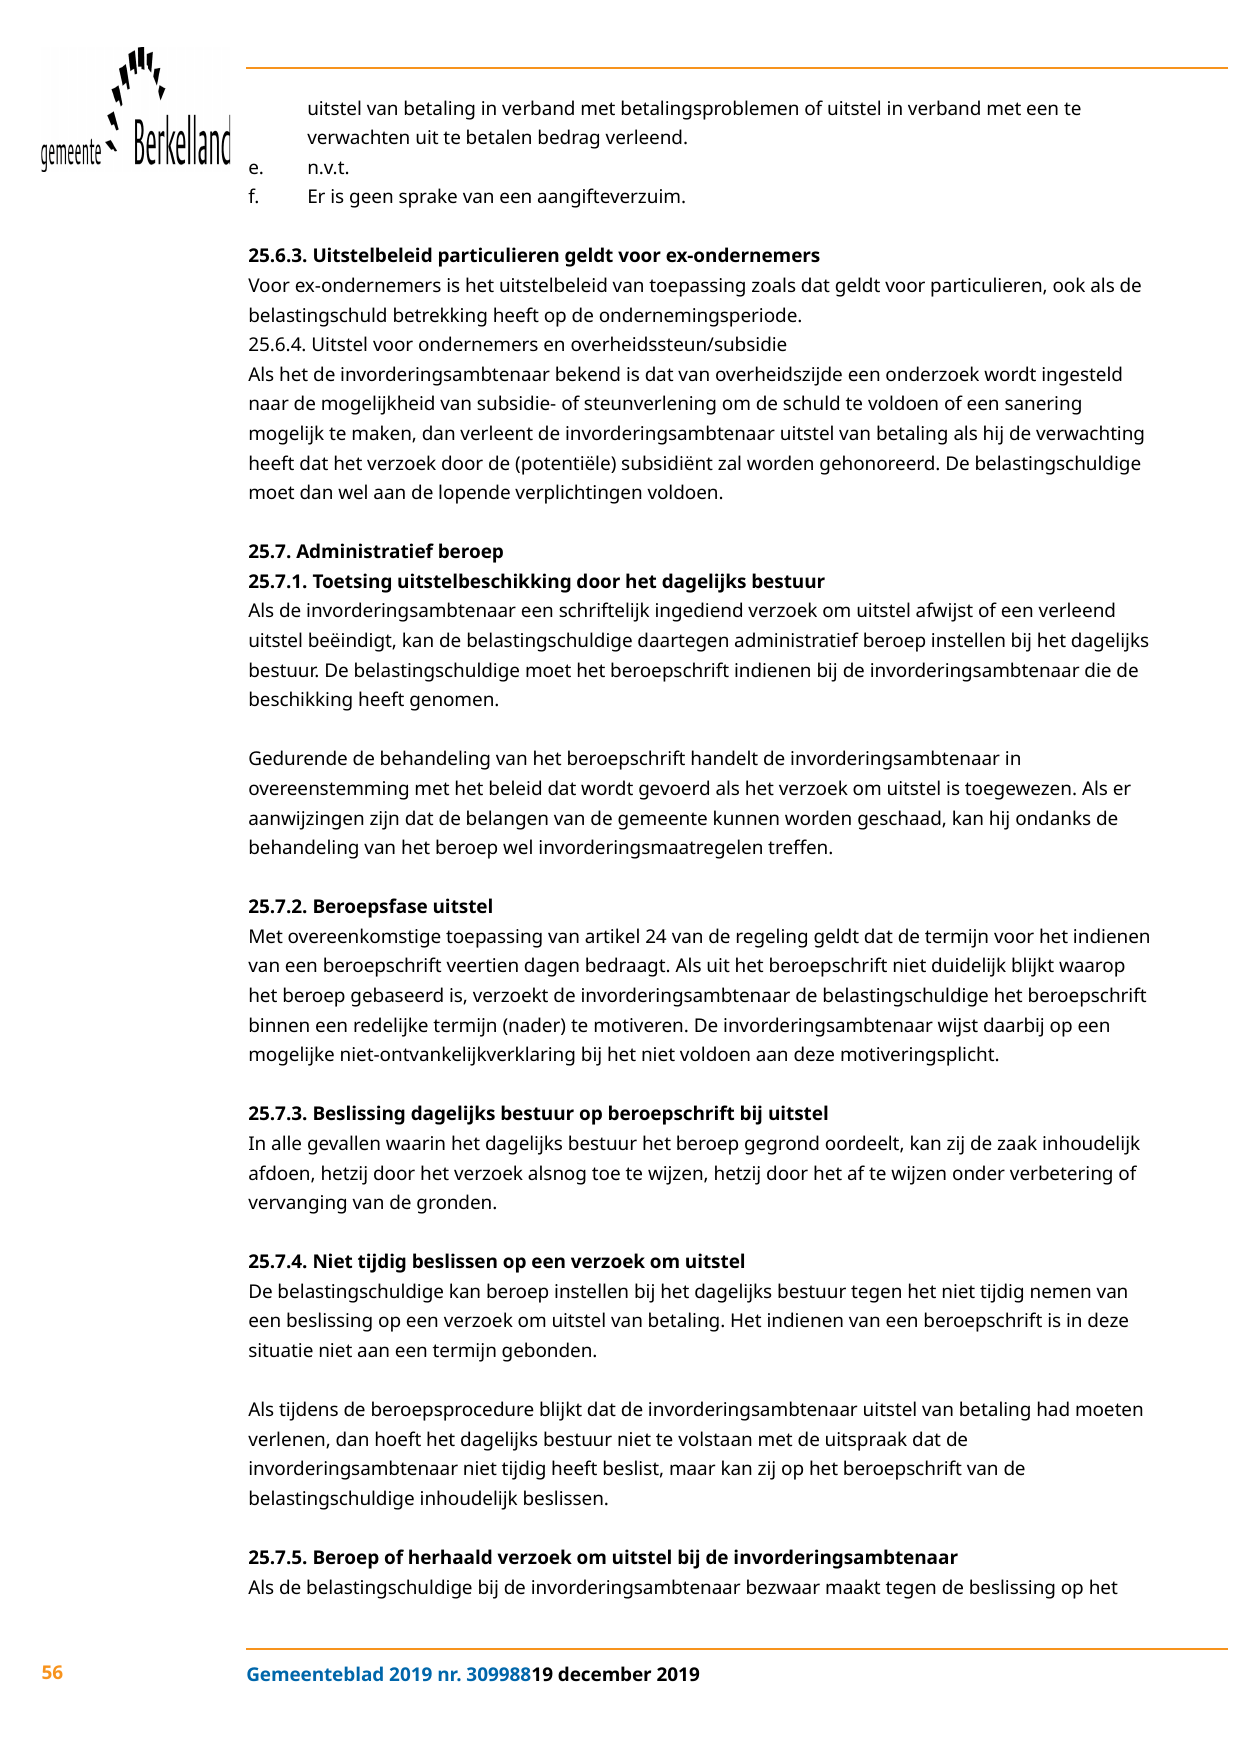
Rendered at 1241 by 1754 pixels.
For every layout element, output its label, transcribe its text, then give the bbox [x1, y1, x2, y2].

text In alle gevallen waarin het dagelijks bestuur het beroep gegrond oordeelt, kan zij de zaak inhoudelijk afdoen, hetzij door het verzoek alsnog toe te wijzen, hetzij door het af te wijzen onder verbetering of vervanging van de gronden. [248, 1130, 1152, 1215]
text Als de belastingschuldige bij de invorderingsambtenaar bezwaar maakt tegen de beslissing op het [248, 1574, 1152, 1600]
text 25.7.3. Beslissing dagelijks bestuur op beroepschrift bij uitstel [248, 1101, 1152, 1126]
list Er is geen sprake van een aangifteverzuim. [248, 183, 1152, 209]
text Als het de invorderingsambtenaar bekend is dat van overheidszijde een onderzoek wordt ingesteld naar de mogelijkheid van subsidie- of steunverlening om de schuld te voldoen of een sanering mogelijk te maken, dan verleent de invorderingsambtenaar uitstel van betaling als hij de verwachting heeft dat het verzoek door de (potentiële) subsidiënt zal worden gehonoreerd. De belastingschuldige moet dan wel aan de lopende verplichtingen voldoen. [248, 361, 1152, 505]
text 25.7.4. Niet tijdig beslissen op een verzoek om uitstel [248, 1248, 1152, 1274]
text Als de invorderingsambtenaar een schriftelijk ingediend verzoek om uitstel afwijst of een verleend uitstel beëindigt, kan de belastingschuldige daartegen administratief beroep instellen bij het dagelijks bestuur. De belastingschuldige moet het beroepschrift indienen bij de invorderingsambtenaar die de beschikking heeft genomen. [248, 598, 1152, 712]
text 25.7. Administratief beroep [248, 538, 1152, 564]
text Gedurende de behandeling van het beroepschrift handelt de invorderingsambtenaar in overeenstemming met het beleid dat wordt gevoerd als het verzoek om uitstel is toegewezen. Als er aanwijzingen zijn dat de belangen van de gemeente kunnen worden geschaad, kan hij ondanks de behandeling van het beroep wel invorderingsmaatregelen treffen. [248, 746, 1152, 860]
text Als tijdens de beroepsprocedure blijkt dat de invorderingsambtenaar uitstel van betaling had moeten verlenen, dan hoeft het dagelijks bestuur niet te volstaan met de uitspraak dat de invorderingsambtenaar niet tijdig heeft beslist, maar kan zij op het beroepschrift van de belastingschuldige inhoudelijk beslissen. [248, 1396, 1152, 1511]
text 25.7.1. Toetsing uitstelbeschikking door het dagelijks bestuur [248, 568, 1152, 594]
picture [41, 47, 231, 172]
text 25.7.5. Beroep of herhaald verzoek om uitstel bij de invorderingsambtenaar [248, 1544, 1152, 1570]
text 25.7.2. Beroepsfase uitstel [248, 893, 1152, 919]
text Met overeenkomstige toepassing van artikel 24 van de regeling geldt dat de termijn voor het indienen van een beroepschrift veertien dagen bedraagt. Als uit het beroepschrift niet duidelijk blijkt waarop het beroep gebaseerd is, verzoekt de invorderingsambtenaar de belastingschuldige het beroepschrift binnen een redelijke termijn (nader) te motiveren. De invorderingsambtenaar wijst daarbij op een mogelijke niet-ontvankelijkverklaring bij het niet voldoen aan deze motiveringsplicht. [248, 923, 1152, 1067]
text 25.6.3. Uitstelbeleid particulieren geldt voor ex-ondernemers [248, 243, 1152, 268]
list n.v.t. [248, 154, 1152, 180]
text Voor ex-ondernemers is het uitstelbeleid van toepassing zoals dat geldt voor particulieren, ook als de belastingschuld betrekking heeft op de ondernemingsperiode. [248, 272, 1152, 328]
list uitstel van betaling in verband met betalingsproblemen of uitstel in verband met een te verwachten uit te betalen bedrag verleend. [248, 95, 1152, 150]
text De belastingschuldige kan beroep instellen bij het dagelijks bestuur tegen het niet tijdig nemen van een beslissing op een verzoek om uitstel van betaling. Het indienen van een beroepschrift is in deze situatie niet aan een termijn gebonden. [248, 1278, 1152, 1363]
text 25.6.4. Uitstel voor ondernemers en overheidssteun/subsidie [248, 331, 1152, 357]
